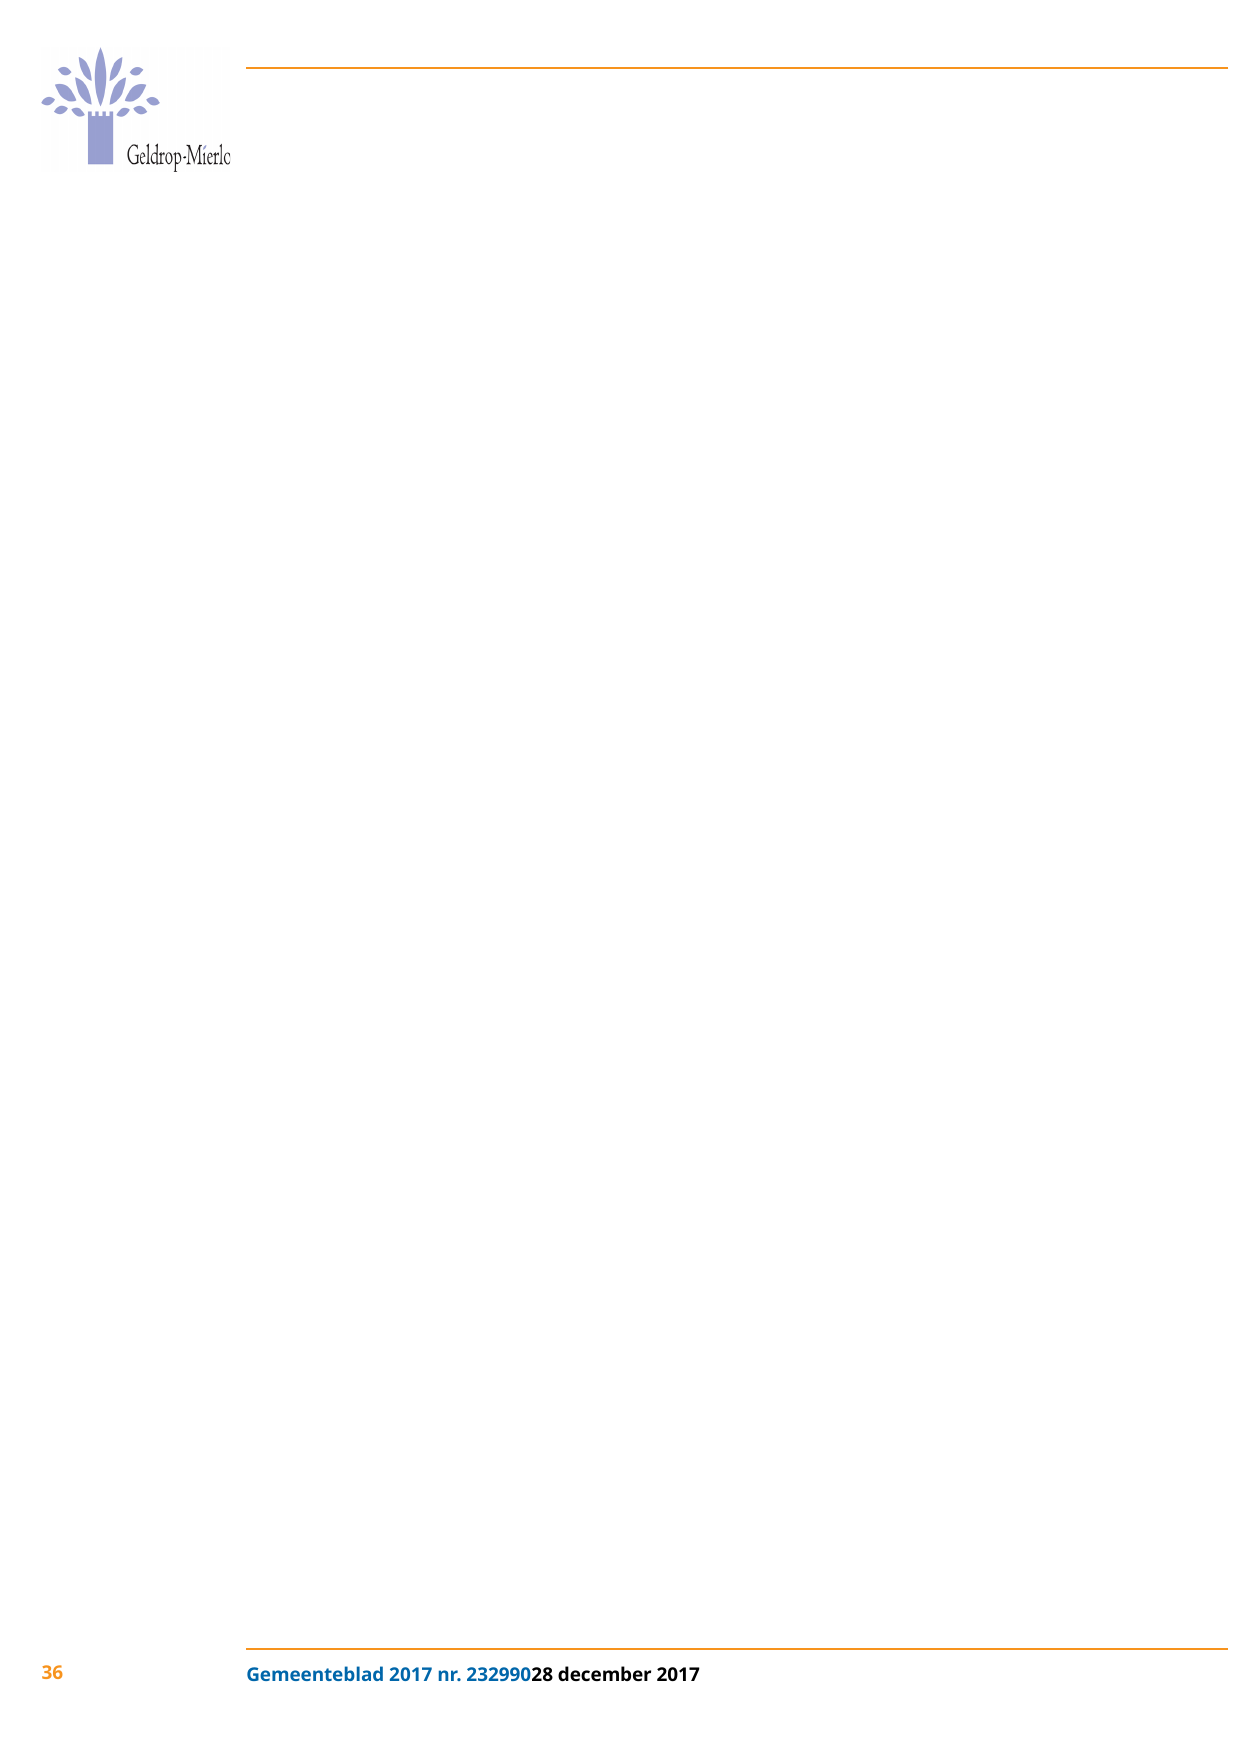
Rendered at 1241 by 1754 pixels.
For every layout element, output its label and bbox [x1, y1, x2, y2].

picture [41, 47, 231, 172]
